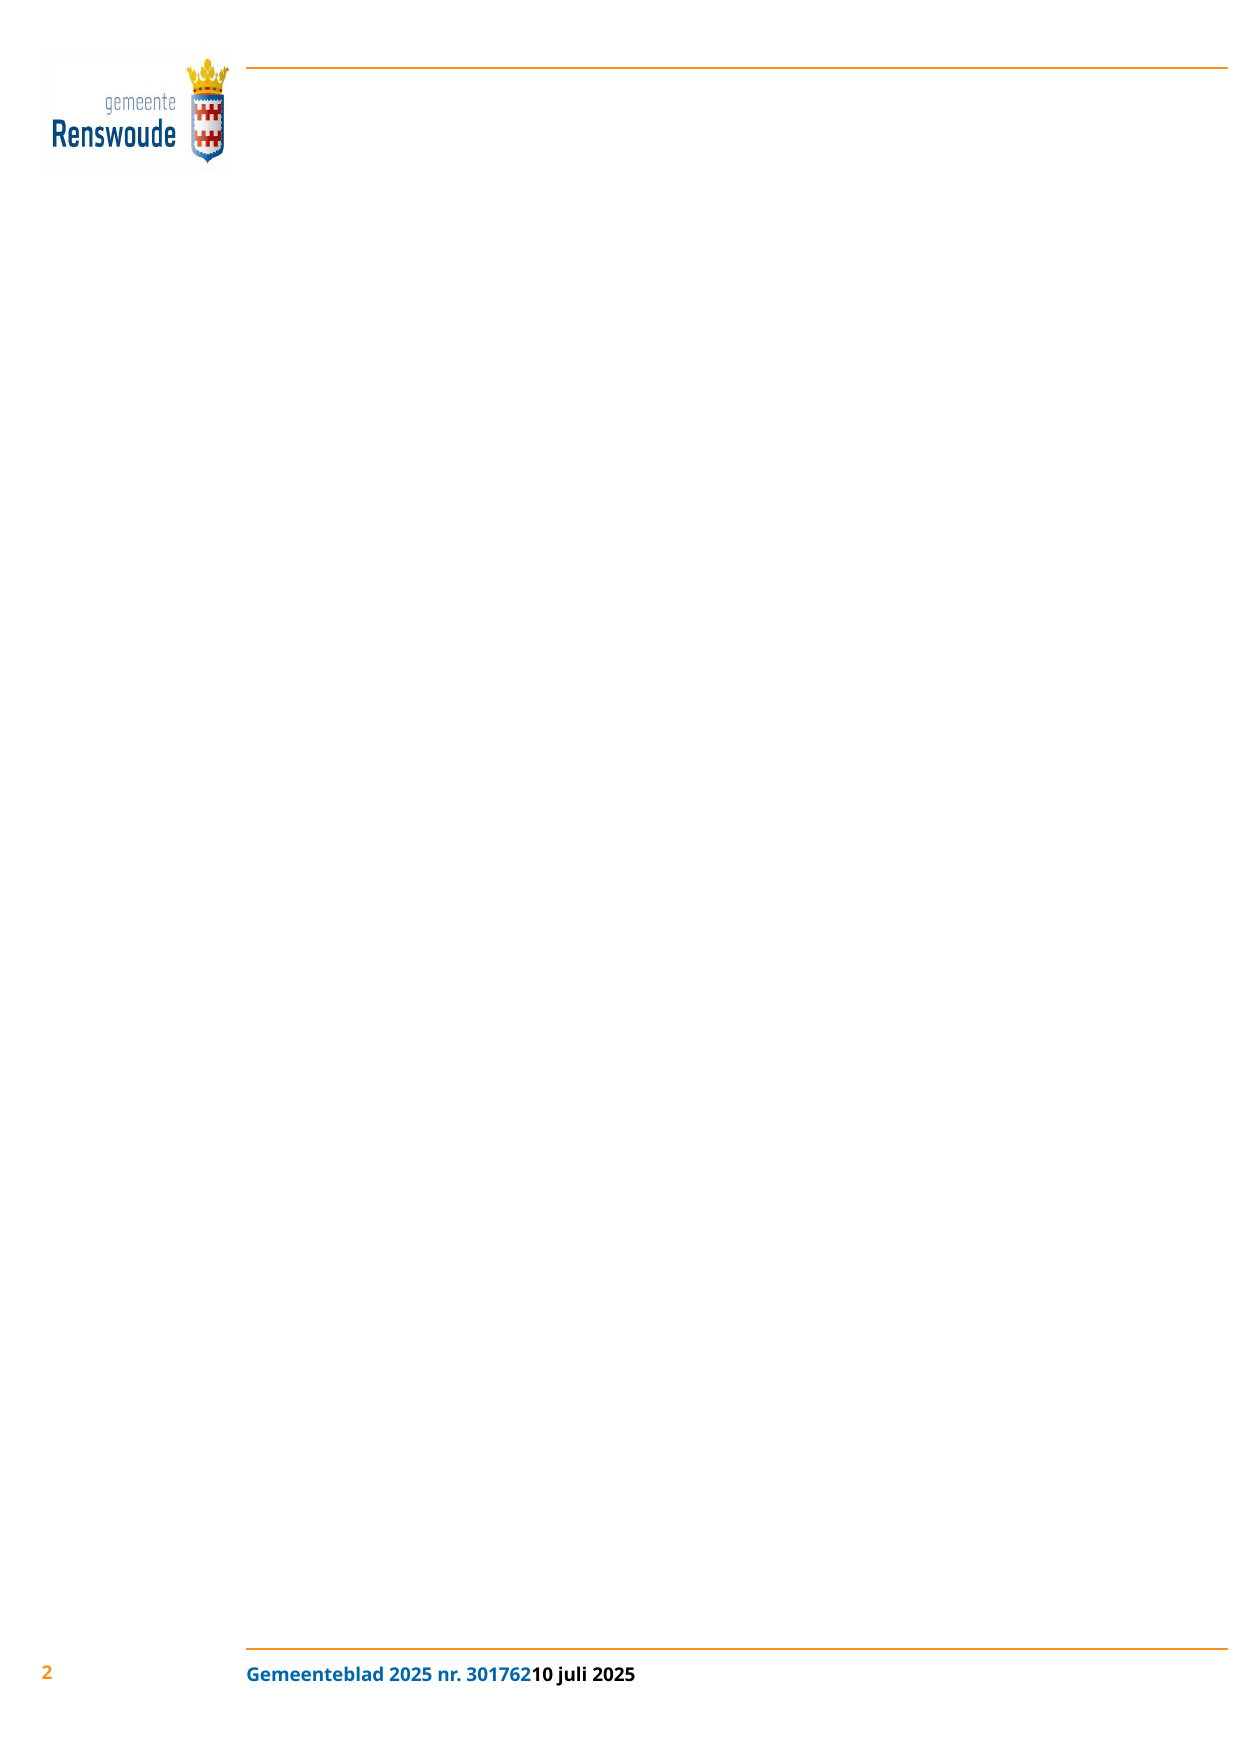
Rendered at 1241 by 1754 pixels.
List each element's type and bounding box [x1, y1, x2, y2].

picture [41, 47, 231, 172]
